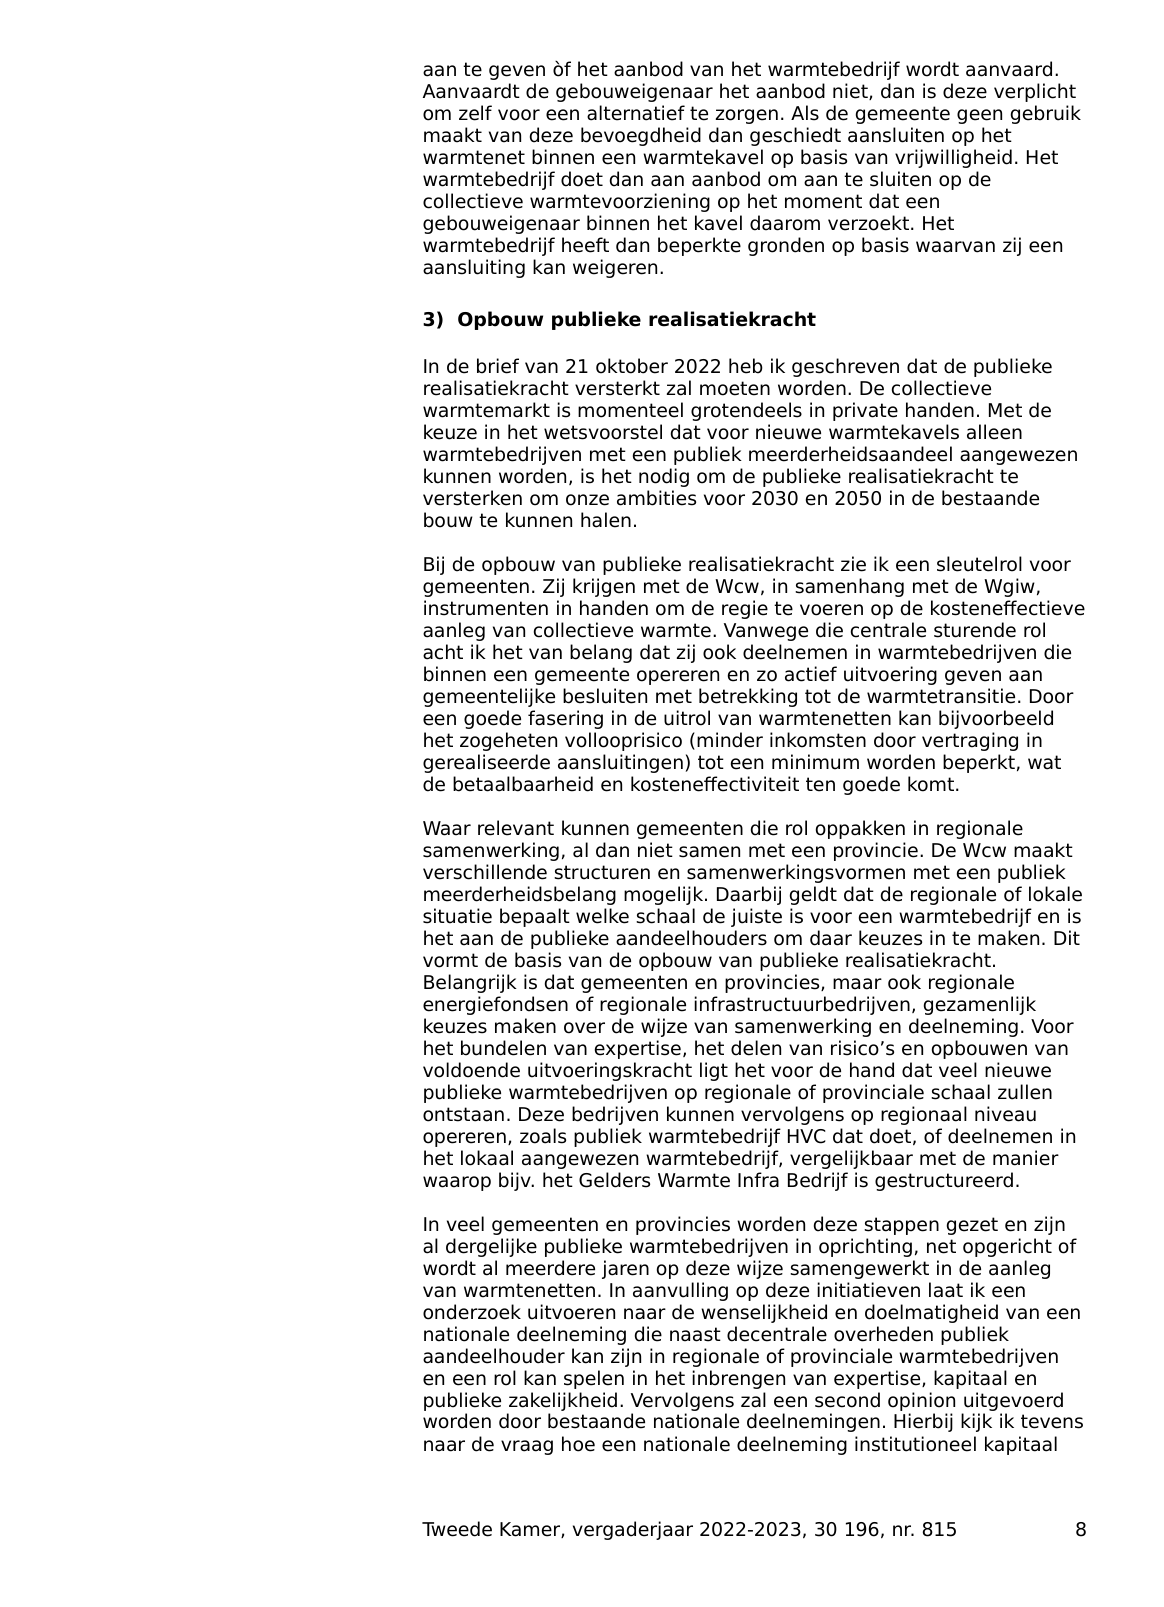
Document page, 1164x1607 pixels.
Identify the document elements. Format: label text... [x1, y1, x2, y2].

text Bij de opbouw van publieke realisatiekracht zie ik een sleutelrol voor gemeenten. Zij krijgen met de Wcw, in samenhang met de Wgiw, instrumenten in handen om de regie te voeren op de kosteneffectieve aanleg van collectieve warmte. Vanwege die centrale sturende rol acht ik het van belang dat zij ook deelnemen in warmtebedrijven die binnen een gemeente opereren en zo actief uitvoering geven aan gemeentelijke besluiten met betrekking tot de warmtetransitie. Door een goede fasering in de uitrol van warmtenetten kan bijvoorbeeld het zogeheten vollooprisico (minder inkomsten door vertraging in gerealiseerde aansluitingen) tot een minimum worden beperkt, wat de betaalbaarheid en kosteneffectiviteit ten goede komt. [422, 554, 1087, 796]
text In veel gemeenten en provincies worden deze stappen gezet en zijn al dergelijke publieke warmtebedrijven in oprichting, net opgericht of wordt al meerdere jaren op deze wijze samengewerkt in de aanleg van warmtenetten. In aanvulling op deze initiatieven laat ik een onderzoek uitvoeren naar de wenselijkheid en doelmatigheid van een nationale deelneming die naast decentrale overheden publiek aandeelhouder kan zijn in regionale of provinciale warmtebedrijven en een rol kan spelen in het inbrengen van expertise, kapitaal en publieke zakelijkheid. Vervolgens zal een second opinion uitgevoerd worden door bestaande nationale deelnemingen. Hierbij kijk ik tevens naar de vraag hoe een nationale deelneming institutioneel kapitaal [422, 1214, 1087, 1455]
text aan te geven òf het aanbod van het warmtebedrijf wordt aanvaard. Aanvaardt de gebouweigenaar het aanbod niet, dan is deze verplicht om zelf voor een alternatief te zorgen. Als de gemeente geen gebruik maakt van deze bevoegdheid dan geschiedt aansluiten op het warmtenet binnen een warmtekavel op basis van vrijwilligheid. Het warmtebedrijf doet dan aan aanbod om aan te sluiten op de collectieve warmtevoorziening op het moment dat een gebouweigenaar binnen het kavel daarom verzoekt. Het warmtebedrijf heeft dan beperkte gronden op basis waarvan zij een aansluiting kan weigeren. [422, 59, 1087, 279]
subtitle 3) Opbouw publieke realisatiekracht [422, 309, 1087, 331]
text In de brief van 21 oktober 2022 heb ik geschreven dat de publieke realisatiekracht versterkt zal moeten worden. De collectieve warmtemarkt is momenteel grotendeels in private handen. Met de keuze in het wetsvoorstel dat voor nieuwe warmtekavels alleen warmtebedrijven met een publiek meerderheidsaandeel aangewezen kunnen worden, is het nodig om de publieke realisatiekracht te versterken om onze ambities voor 2030 en 2050 in de bestaande bouw te kunnen halen. [422, 356, 1087, 532]
text Waar relevant kunnen gemeenten die rol oppakken in regionale samenwerking, al dan niet samen met een provincie. De Wcw maakt verschillende structuren en samenwerkingsvormen met een publiek meerderheidsbelang mogelijk. Daarbij geldt dat de regionale of lokale situatie bepaalt welke schaal de juiste is voor een warmtebedrijf en is het aan de publieke aandeelhouders om daar keuzes in te maken. Dit vormt de basis van de opbouw van publieke realisatiekracht. Belangrijk is dat gemeenten en provincies, maar ook regionale energiefondsen of regionale infrastructuurbedrijven, gezamenlijk keuzes maken over de wijze van samenwerking en deelneming. Voor het bundelen van expertise, het delen van risico’s en opbouwen van voldoende uitvoeringskracht ligt het voor de hand dat veel nieuwe publieke warmtebedrijven op regionale of provinciale schaal zullen ontstaan. Deze bedrijven kunnen vervolgens op regionaal niveau opereren, zoals publiek warmtebedrijf HVC dat doet, of deelnemen in het lokaal aangewezen warmtebedrijf, vergelijkbaar met de manier waarop bijv. het Gelders Warmte Infra Bedrijf is gestructureerd. [422, 818, 1087, 1191]
